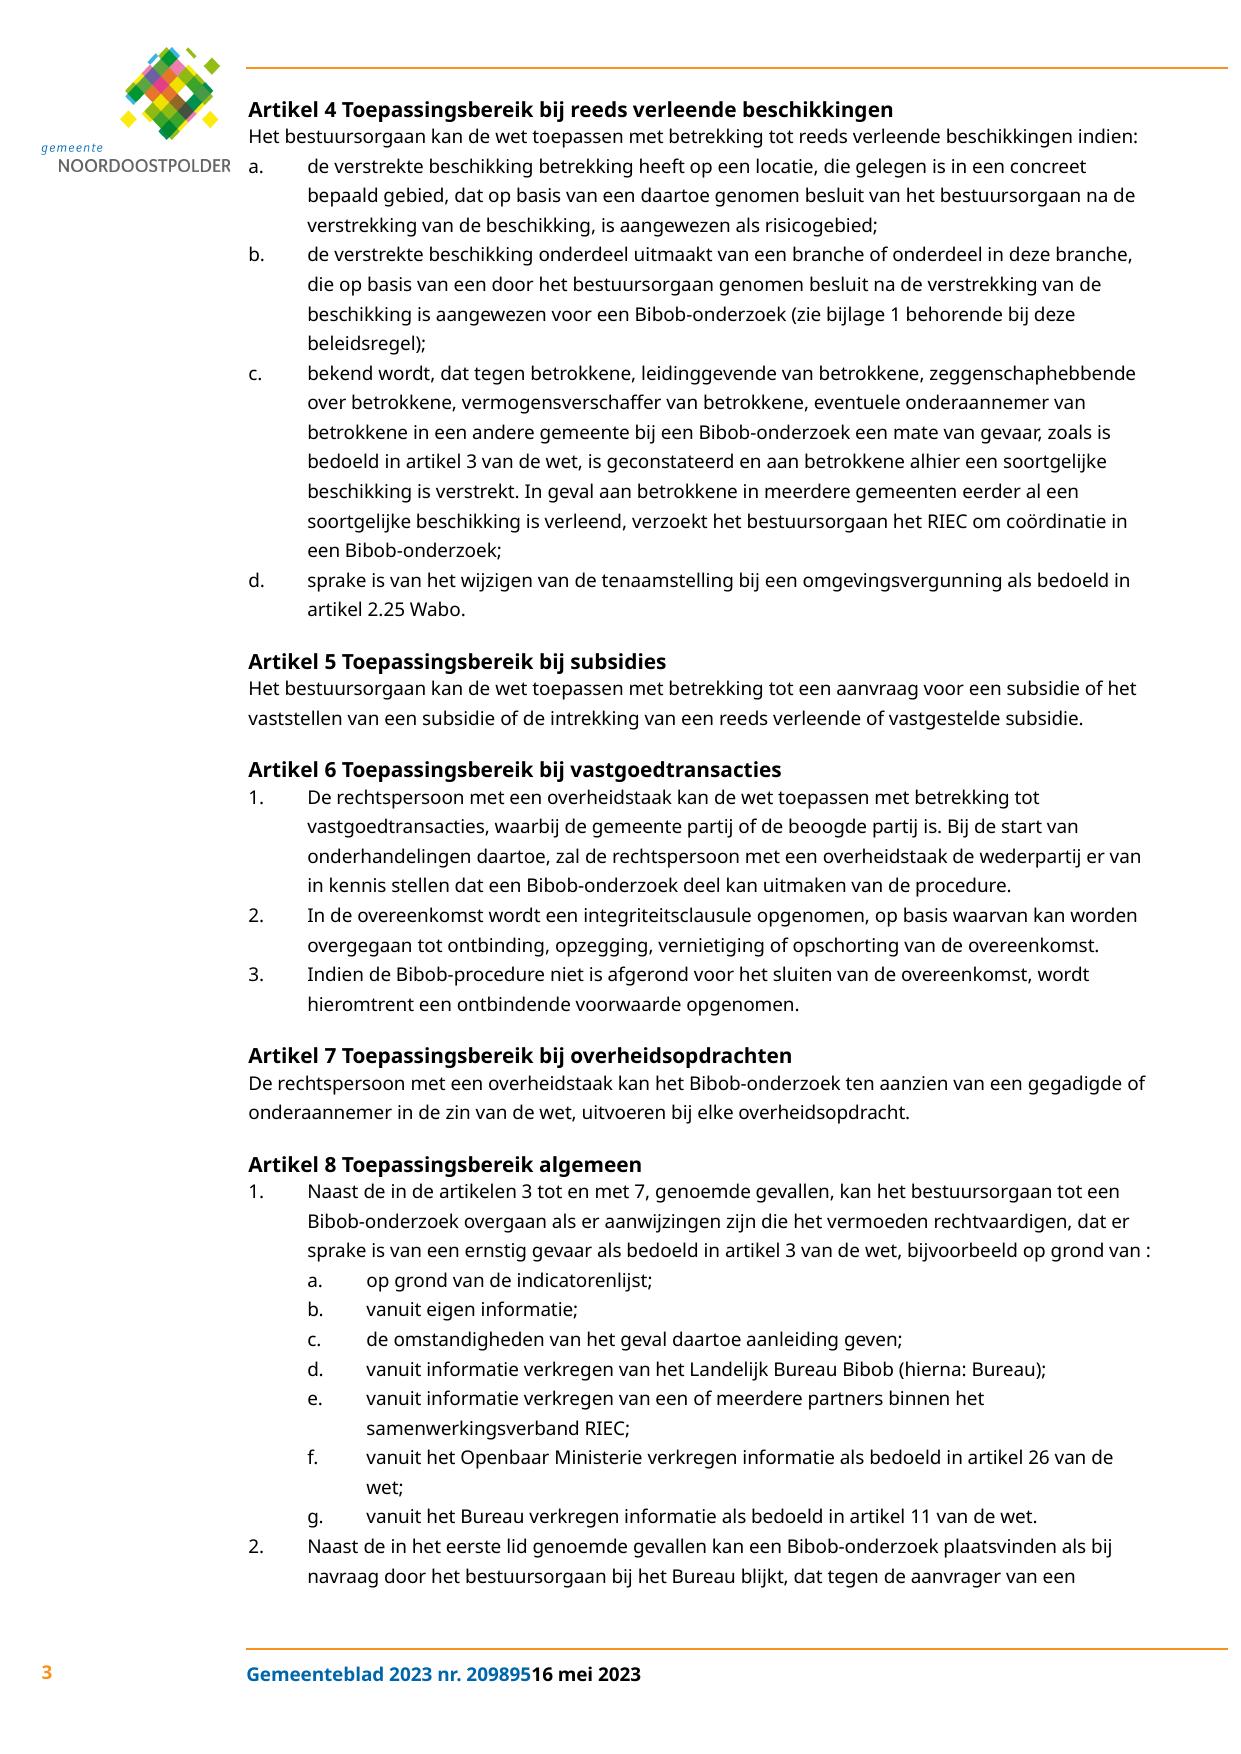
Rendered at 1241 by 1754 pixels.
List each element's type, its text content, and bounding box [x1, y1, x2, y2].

list De rechtspersoon met een overheidstaak kan de wet toepassen met betrekking tot vastgoedtransacties, waarbij de gemeente partij of de beoogde partij is. Bij de start van onderhandelingen daartoe, zal de rechtspersoon met een overheidstaak de wederpartij er van in kennis stellen dat een Bibob-onderzoek deel kan uitmaken van de procedure. [248, 784, 1152, 898]
list de verstrekte beschikking betrekking heeft op een locatie, die gelegen is in een concreet bepaald gebied, dat op basis van een daartoe genomen besluit van het bestuursorgaan na de verstrekking van de beschikking, is aangewezen als risicogebied; [248, 153, 1152, 238]
list vanuit eigen informatie; [307, 1297, 1152, 1322]
list Naast de in de artikelen 3 tot en met 7, genoemde gevallen, kan het bestuursorgaan tot een Bibob-onderzoek overgaan als er aanwijzingen zijn die het vermoeden rechtvaardigen, dat er sprake is van een ernstig gevaar als bedoeld in artikel 3 van de wet, bijvoorbeeld op grond van : [248, 1178, 1152, 1263]
list sprake is van het wijzigen van de tenaamstelling bij een omgevingsvergunning als bedoeld in artikel 2.25 Wabo. [248, 567, 1152, 622]
text Het bestuursorgaan kan de wet toepassen met betrekking tot een aanvraag voor een subsidie of het vaststellen van een subsidie of de intrekking van een reeds verleende of vastgestelde subsidie. [248, 675, 1152, 731]
picture [41, 47, 231, 172]
text De rechtspersoon met een overheidstaak kan het Bibob-onderzoek ten aanzien van een gegadigde of onderaannemer in de zin van de wet, uitvoeren bij elke overheidsopdracht. [248, 1070, 1152, 1125]
list In de overeenkomst wordt een integriteitsclausule opgenomen, op basis waarvan kan worden overgegaan tot ontbinding, opzegging, vernietiging of opschorting van de overeenkomst. [248, 902, 1152, 957]
text Artikel 5 Toepassingsbereik bij subsidies [248, 647, 1152, 675]
list de omstandigheden van het geval daartoe aanleiding geven; [307, 1326, 1152, 1352]
list Indien de Bibob-procedure niet is afgerond voor het sluiten van de overeenkomst, wordt hieromtrent een ontbindende voorwaarde opgenomen. [248, 961, 1152, 1017]
text Artikel 7 Toepassingsbereik bij overheidsopdrachten [248, 1041, 1152, 1070]
list op grond van de indicatorenlijst; [307, 1267, 1152, 1293]
list vanuit het Openbaar Ministerie verkregen informatie als bedoeld in artikel 26 van de wet; [307, 1444, 1152, 1500]
list bekend wordt, dat tegen betrokkene, leidinggevende van betrokkene, zeggenschaphebbende over betrokkene, vermogensverschaffer van betrokkene, eventuele onderaannemer van betrokkene in een andere gemeente bij een Bibob-onderzoek een mate van gevaar, zoals is bedoeld in artikel 3 van de wet, is geconstateerd en aan betrokkene alhier een soortgelijke beschikking is verstrekt. In geval aan betrokkene in meerdere gemeenten eerder al een soortgelijke beschikking is verleend, verzoekt het bestuursorgaan het RIEC om coördinatie in een Bibob-onderzoek; [248, 360, 1152, 563]
list vanuit informatie verkregen van het Landelijk Bureau Bibob (hierna: Bureau); [307, 1356, 1152, 1381]
list vanuit informatie verkregen van een of meerdere partners binnen het samenwerkingsverband RIEC; [307, 1385, 1152, 1441]
list vanuit het Bureau verkregen informatie als bedoeld in artikel 11 van de wet. [307, 1504, 1152, 1529]
text Het bestuursorgaan kan de wet toepassen met betrekking tot reeds verleende beschikkingen indien: [248, 123, 1152, 149]
text Artikel 4 Toepassingsbereik bij reeds verleende beschikkingen [248, 95, 1152, 123]
text Artikel 6 Toepassingsbereik bij vastgoedtransacties [248, 755, 1152, 784]
list Naast de in het eerste lid genoemde gevallen kan een Bibob-onderzoek plaatsvinden als bij navraag door het bestuursorgaan bij het Bureau blijkt, dat tegen de aanvrager van een [248, 1533, 1152, 1588]
text Artikel 8 Toepassingsbereik algemeen [248, 1150, 1152, 1178]
list de verstrekte beschikking onderdeel uitmaakt van een branche of onderdeel in deze branche, die op basis van een door het bestuursorgaan genomen besluit na de verstrekking van de beschikking is aangewezen voor een Bibob-onderzoek (zie bijlage 1 behorende bij deze beleidsregel); [248, 242, 1152, 356]
